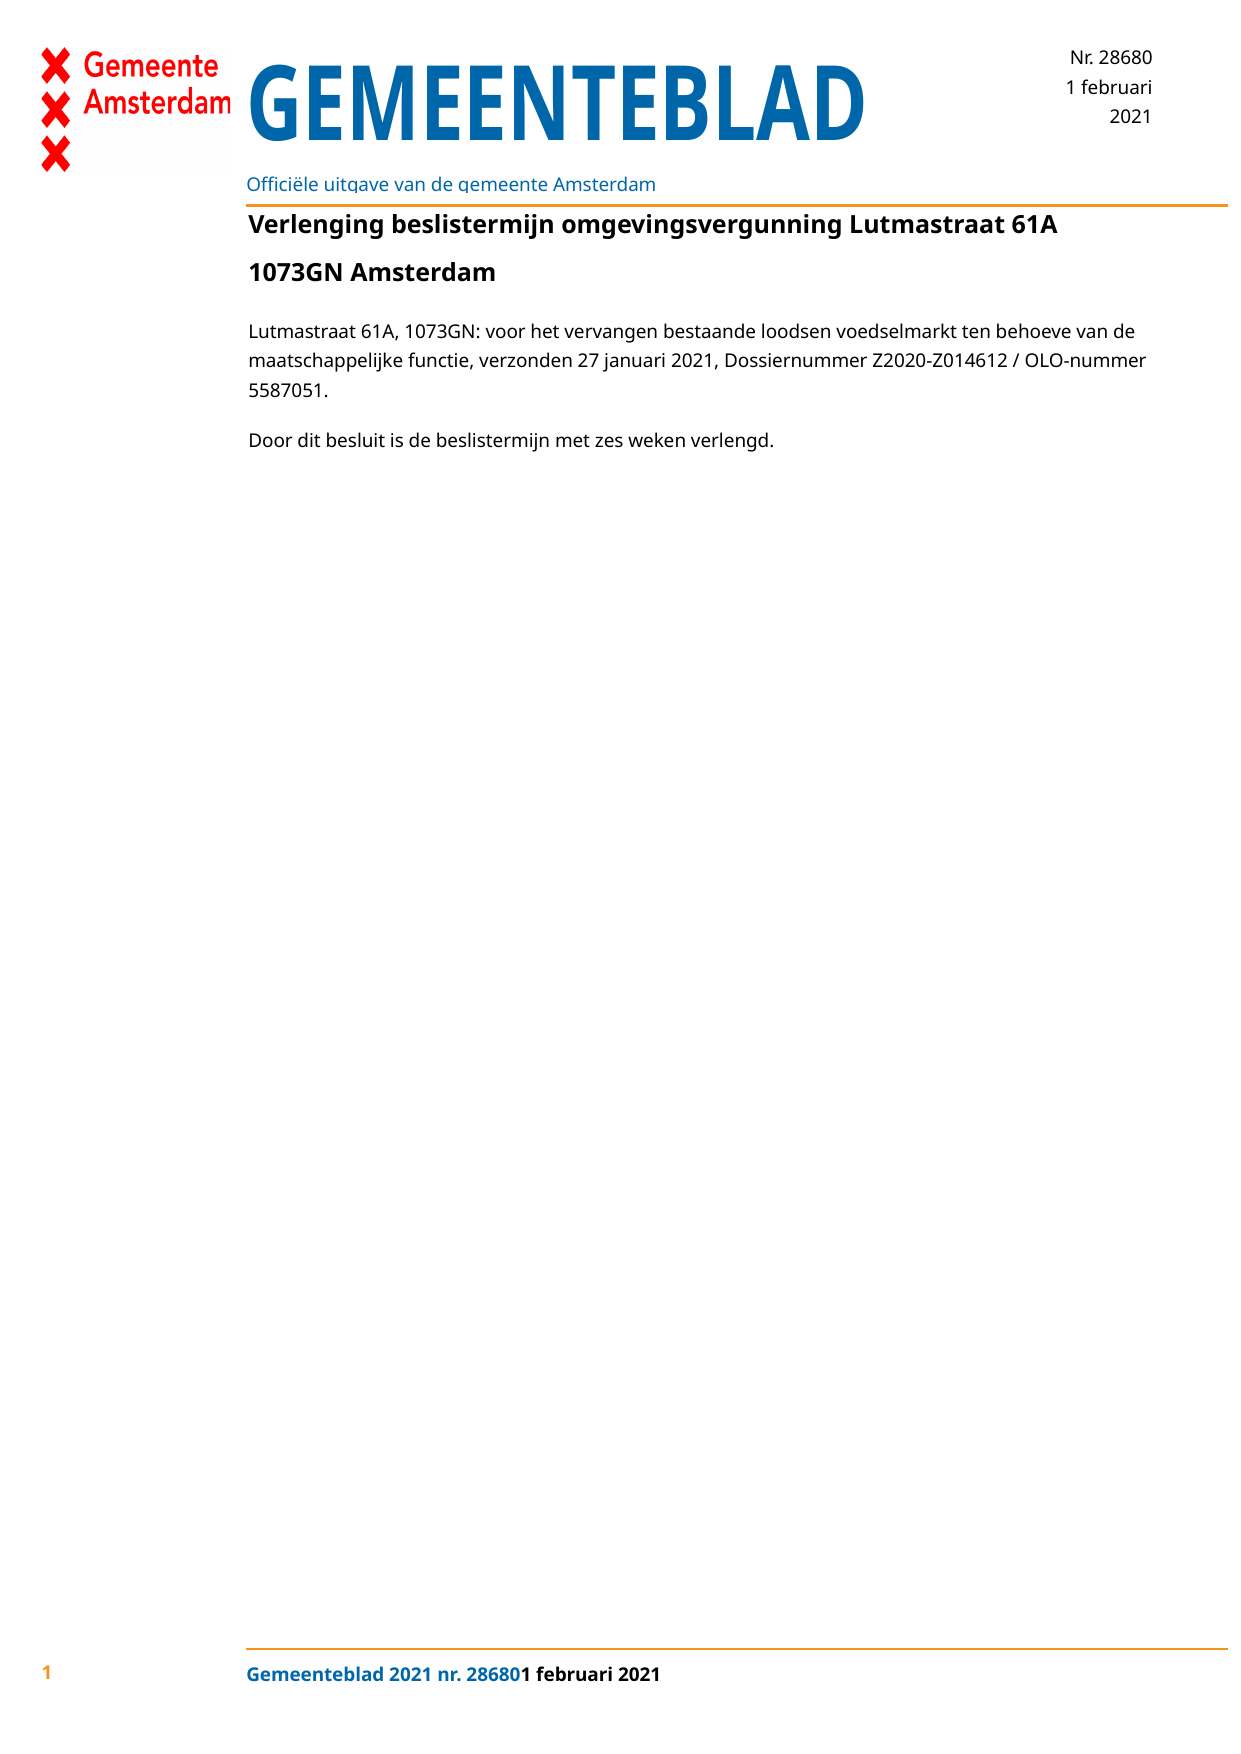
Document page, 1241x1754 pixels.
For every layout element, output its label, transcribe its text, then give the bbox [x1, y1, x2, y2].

text Door dit besluit is de beslistermijn met zes weken verlengd. [248, 427, 1152, 453]
picture [41, 47, 231, 172]
text Lutmastraat 61A, 1073GN: voor het vervangen bestaande loodsen voedselmarkt ten behoeve van de maatschappelijke functie, verzonden 27 januari 2021, Dossiernummer Z2020-Z014612 / OLO-nummer 5587051. [248, 318, 1152, 403]
text Verlenging beslistermijn omgevingsvergunning Lutmastraat 61A 1073GN Amsterdam [248, 207, 1152, 288]
